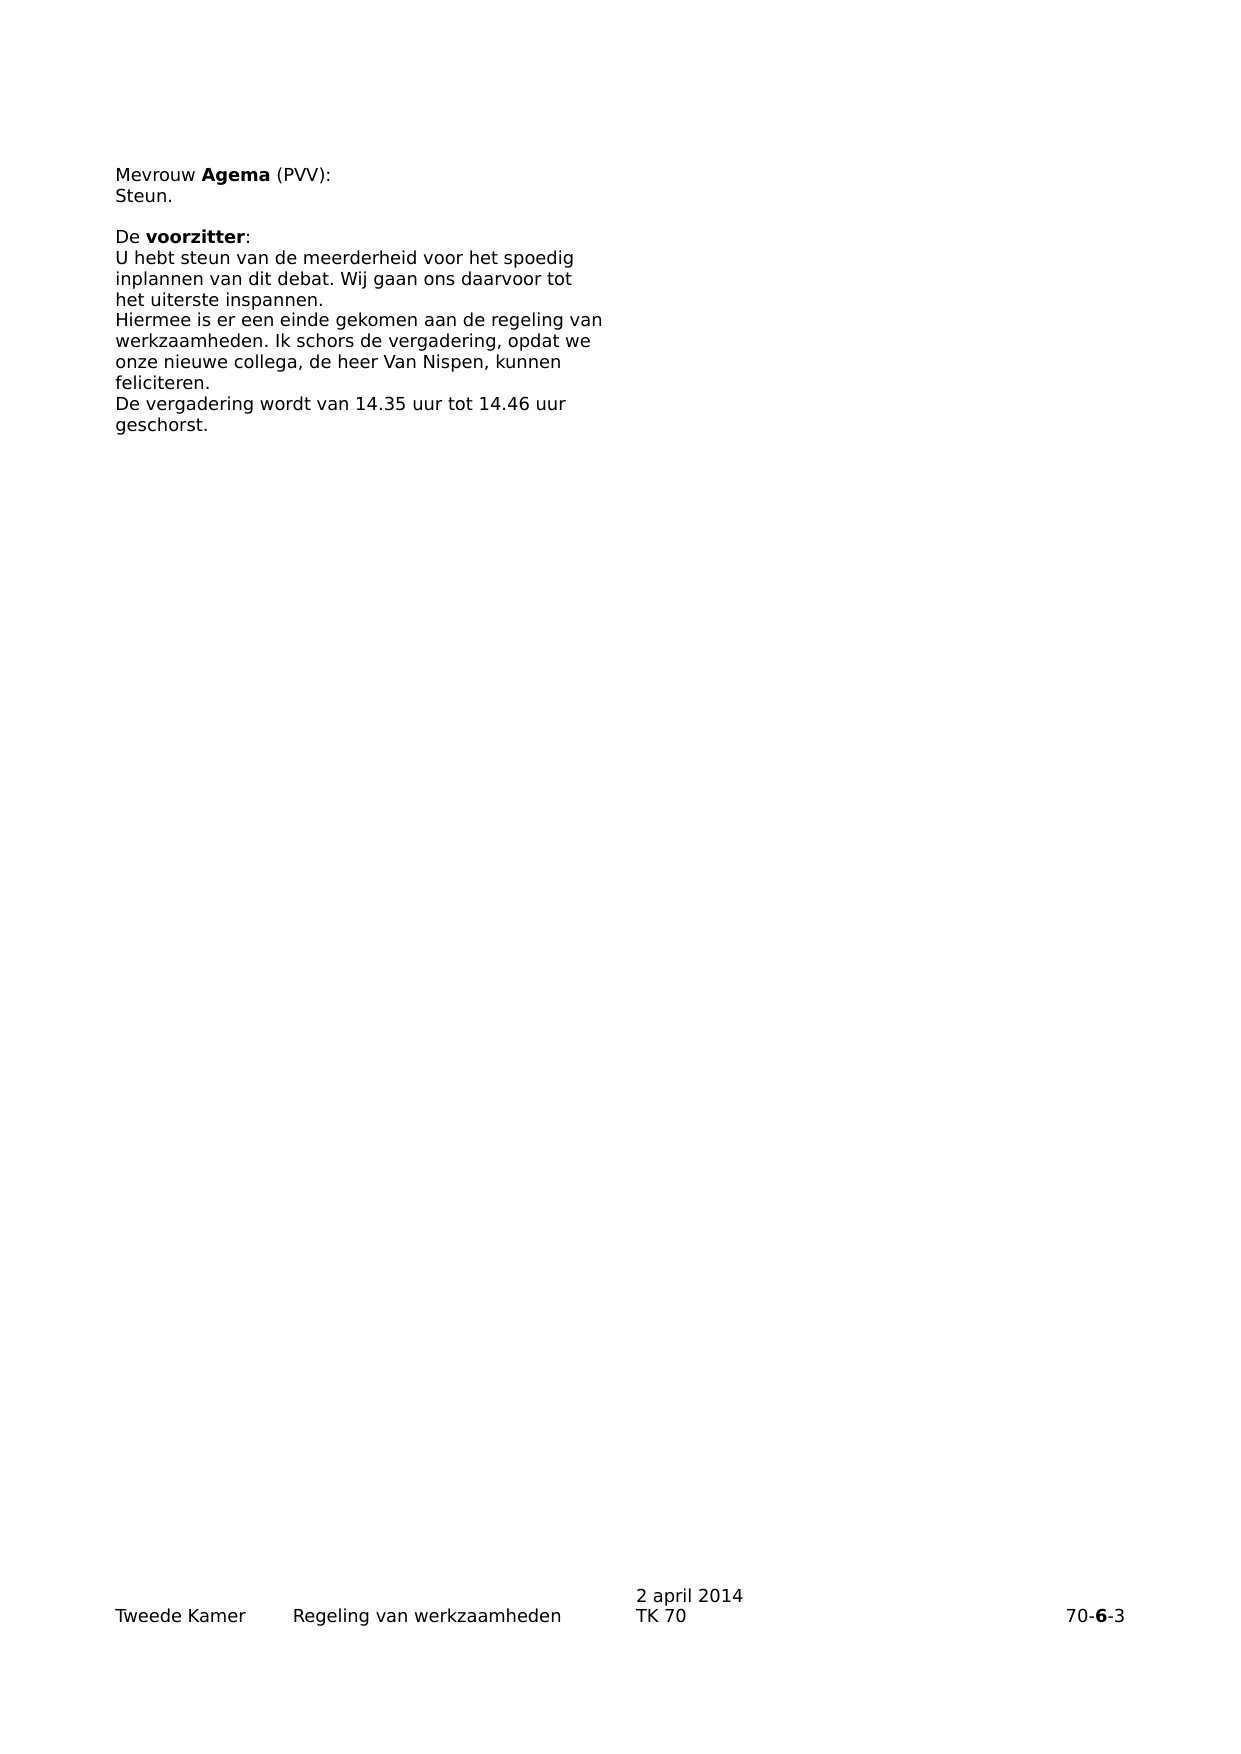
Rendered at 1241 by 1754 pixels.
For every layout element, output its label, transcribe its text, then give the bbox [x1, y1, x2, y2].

text De vergadering wordt van 14.35 uur tot 14.46 uur geschorst. [115, 393, 605, 435]
text Mevrouw Agema (PVV): [115, 165, 605, 186]
text Hiermee is er een einde gekomen aan de regeling van werkzaamheden. Ik schors de vergadering, opdat we onze nieuwe collega, de heer Van Nispen, kunnen feliciteren. [115, 310, 605, 393]
text U hebt steun van de meerderheid voor het spoedig inplannen van dit debat. Wij gaan ons daarvoor tot het uiterste inspannen. [115, 248, 605, 310]
text De voorzitter: [115, 227, 605, 248]
text Steun. [115, 186, 605, 207]
